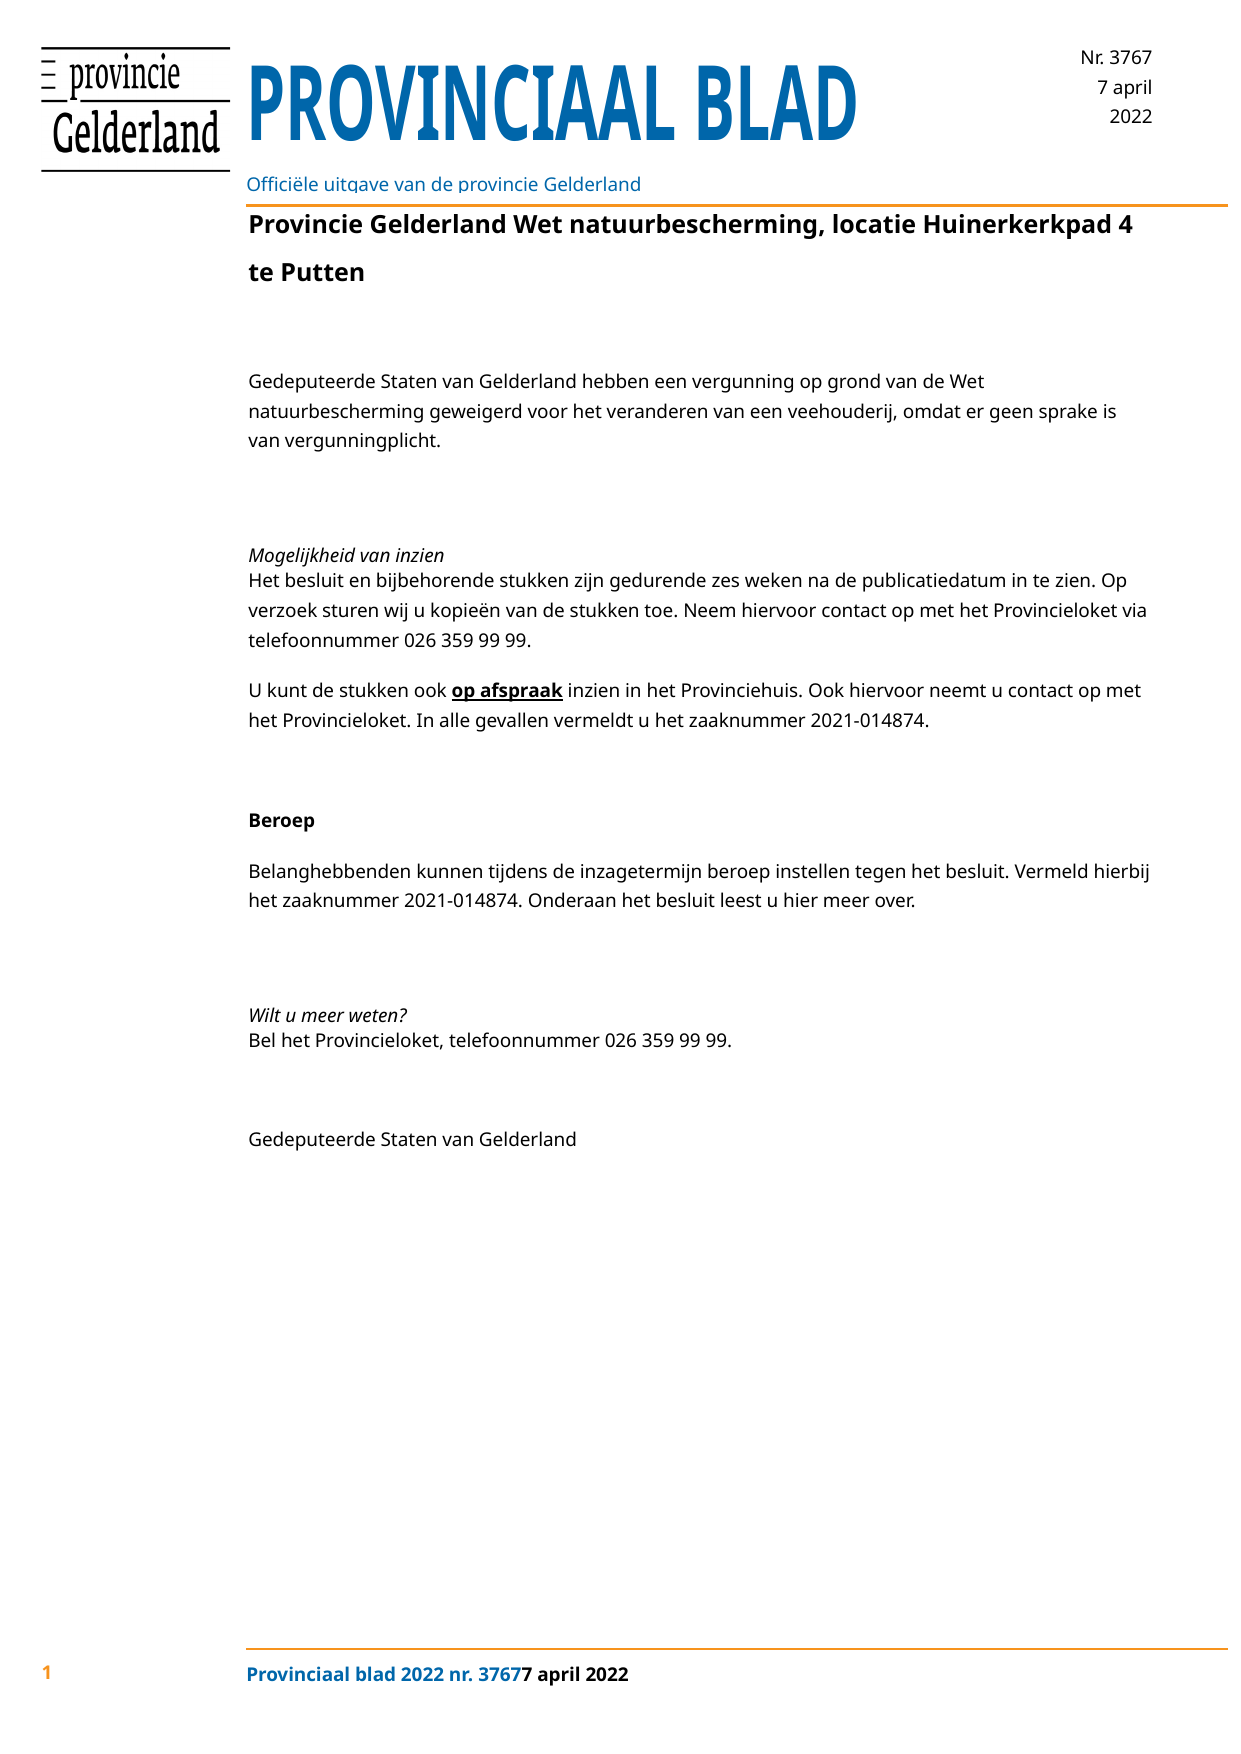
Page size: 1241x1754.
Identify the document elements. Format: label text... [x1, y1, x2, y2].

picture [41, 47, 231, 172]
text Het besluit en bijbehorende stukken zijn gedurende zes weken na de publicatiedatum in te zien. Op verzoek sturen wij u kopieën van de stukken toe. Neem hiervoor contact op met het Provincieloket via telefoonnummer 026 359 99 99. [248, 568, 1152, 652]
text Bel het Provincieloket, telefoonnummer 026 359 99 99. [248, 1028, 1152, 1053]
text Belanghebbenden kunnen tijdens de inzagetermijn beroep instellen tegen het besluit. Vermeld hierbij het zaaknummer 2021-014874. Onderaan het besluit leest u hier meer over. [248, 858, 1152, 913]
text Provincie Gelderland Wet natuurbescherming, locatie Huinerkerkpad 4 te Putten [248, 207, 1152, 288]
text Gedeputeerde Staten van Gelderland hebben een vergunning op grond van de Wet natuurbescherming geweigerd voor het veranderen van een veehouderij, omdat er geen sprake is van vergunningplicht. [248, 368, 1152, 453]
text U kunt de stukken ook op afspraak inzien in het Provinciehuis. Ook hiervoor neemt u contact op met het Provincieloket. In alle gevallen vermeldt u het zaaknummer 2021-014874. [248, 677, 1152, 732]
text Mogelijkheid van inzien [248, 542, 1152, 568]
text Beroep [248, 808, 1152, 833]
text Gedeputeerde Staten van Gelderland [248, 1126, 1152, 1152]
text Wilt u meer weten? [248, 1002, 1152, 1028]
